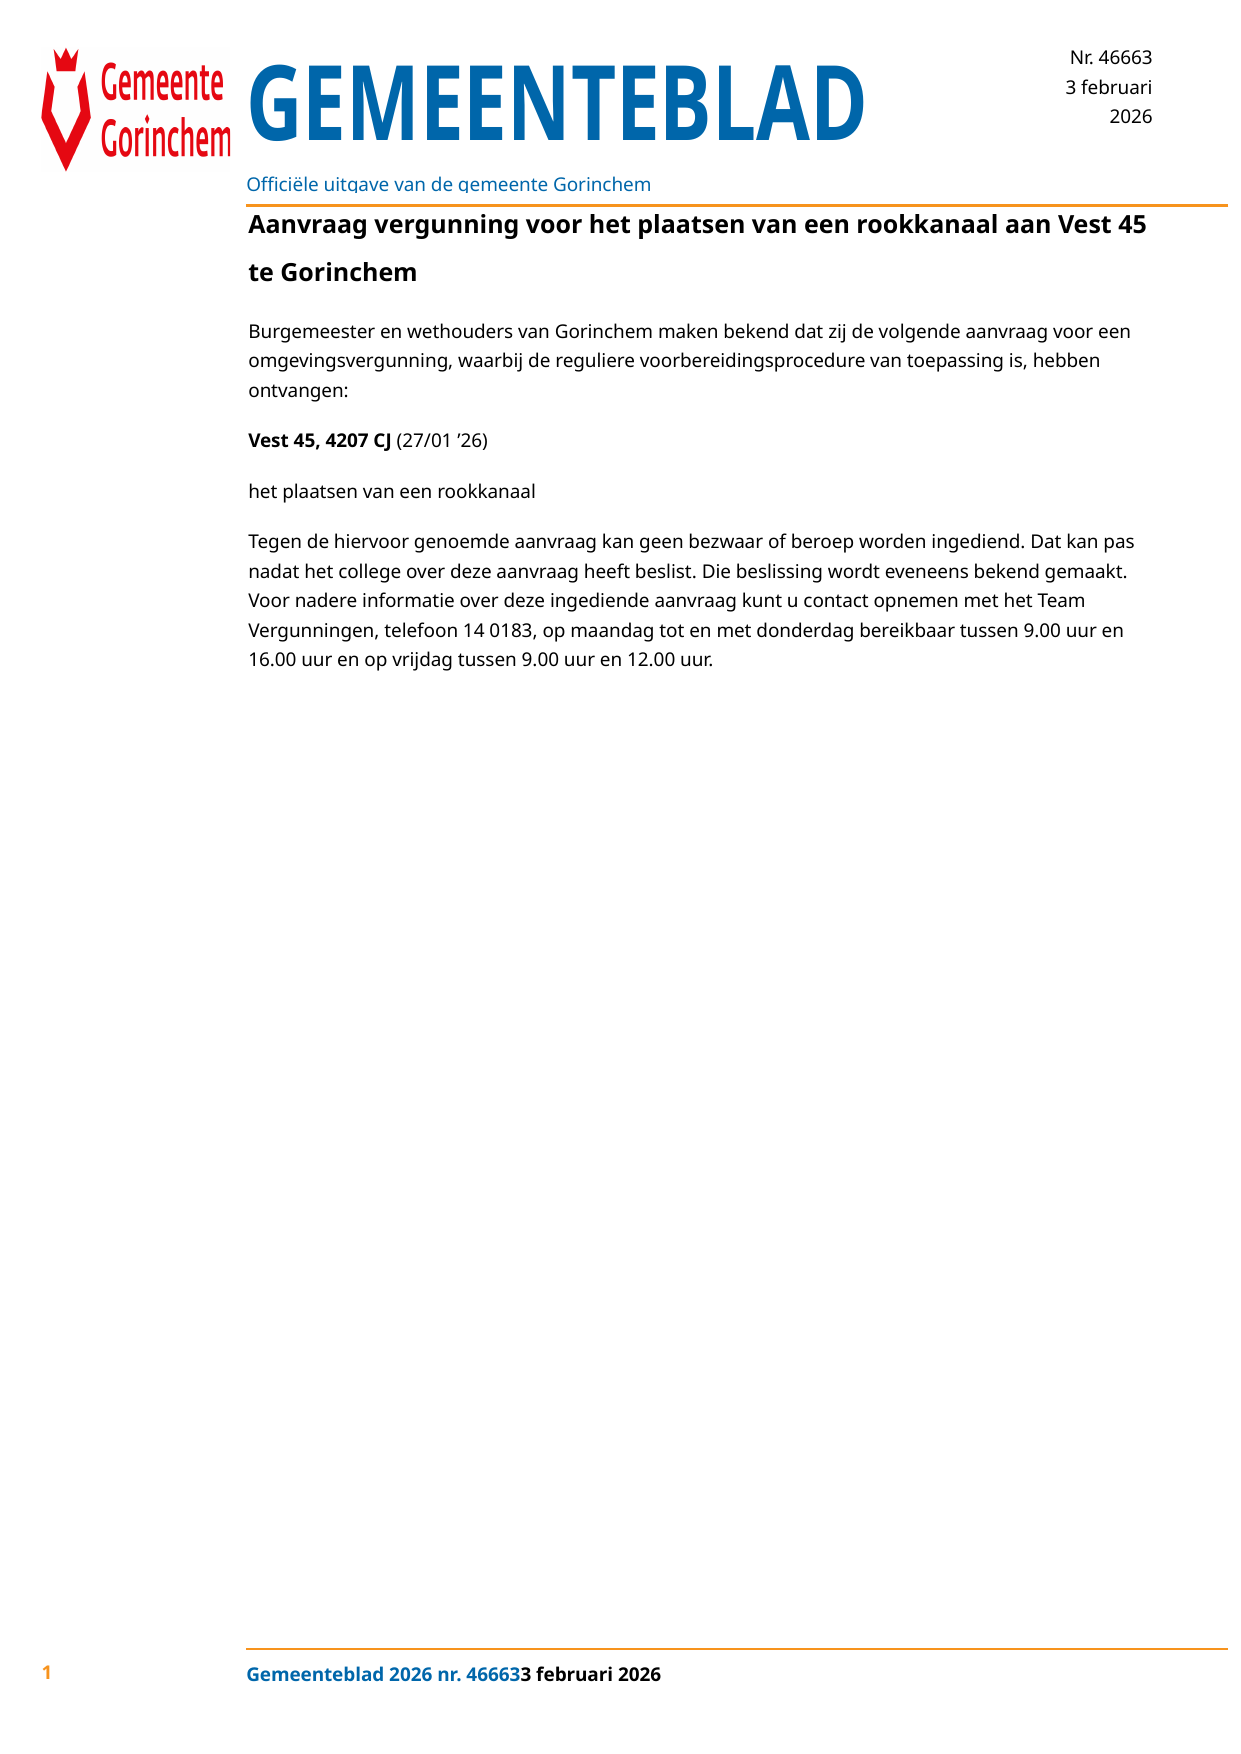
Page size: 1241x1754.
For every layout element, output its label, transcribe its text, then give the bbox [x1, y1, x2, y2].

text Aanvraag vergunning voor het plaatsen van een rookkanaal aan Vest 45 te Gorinchem [248, 207, 1152, 288]
text Burgemeester en wethouders van Gorinchem maken bekend dat zij de volgende aanvraag voor een omgevingsvergunning, waarbij de reguliere voorbereidingsprocedure van toepassing is, hebben ontvangen: [248, 318, 1152, 403]
text Tegen de hiervoor genoemde aanvraag kan geen bezwaar of beroep worden ingediend. Dat kan pas nadat het college over deze aanvraag heeft beslist. Die beslissing wordt eveneens bekend gemaakt. Voor nadere informatie over deze ingediende aanvraag kunt u contact opnemen met het Team Vergunningen, telefoon 14 0183, op maandag tot en met donderdag bereikbaar tussen 9.00 uur en 16.00 uur en op vrijdag tussen 9.00 uur en 12.00 uur. [248, 528, 1152, 672]
picture [41, 47, 231, 172]
text het plaatsen van een rookkanaal [248, 478, 1152, 504]
text Vest 45, 4207 CJ (27/01 ’26) [248, 427, 1152, 453]
